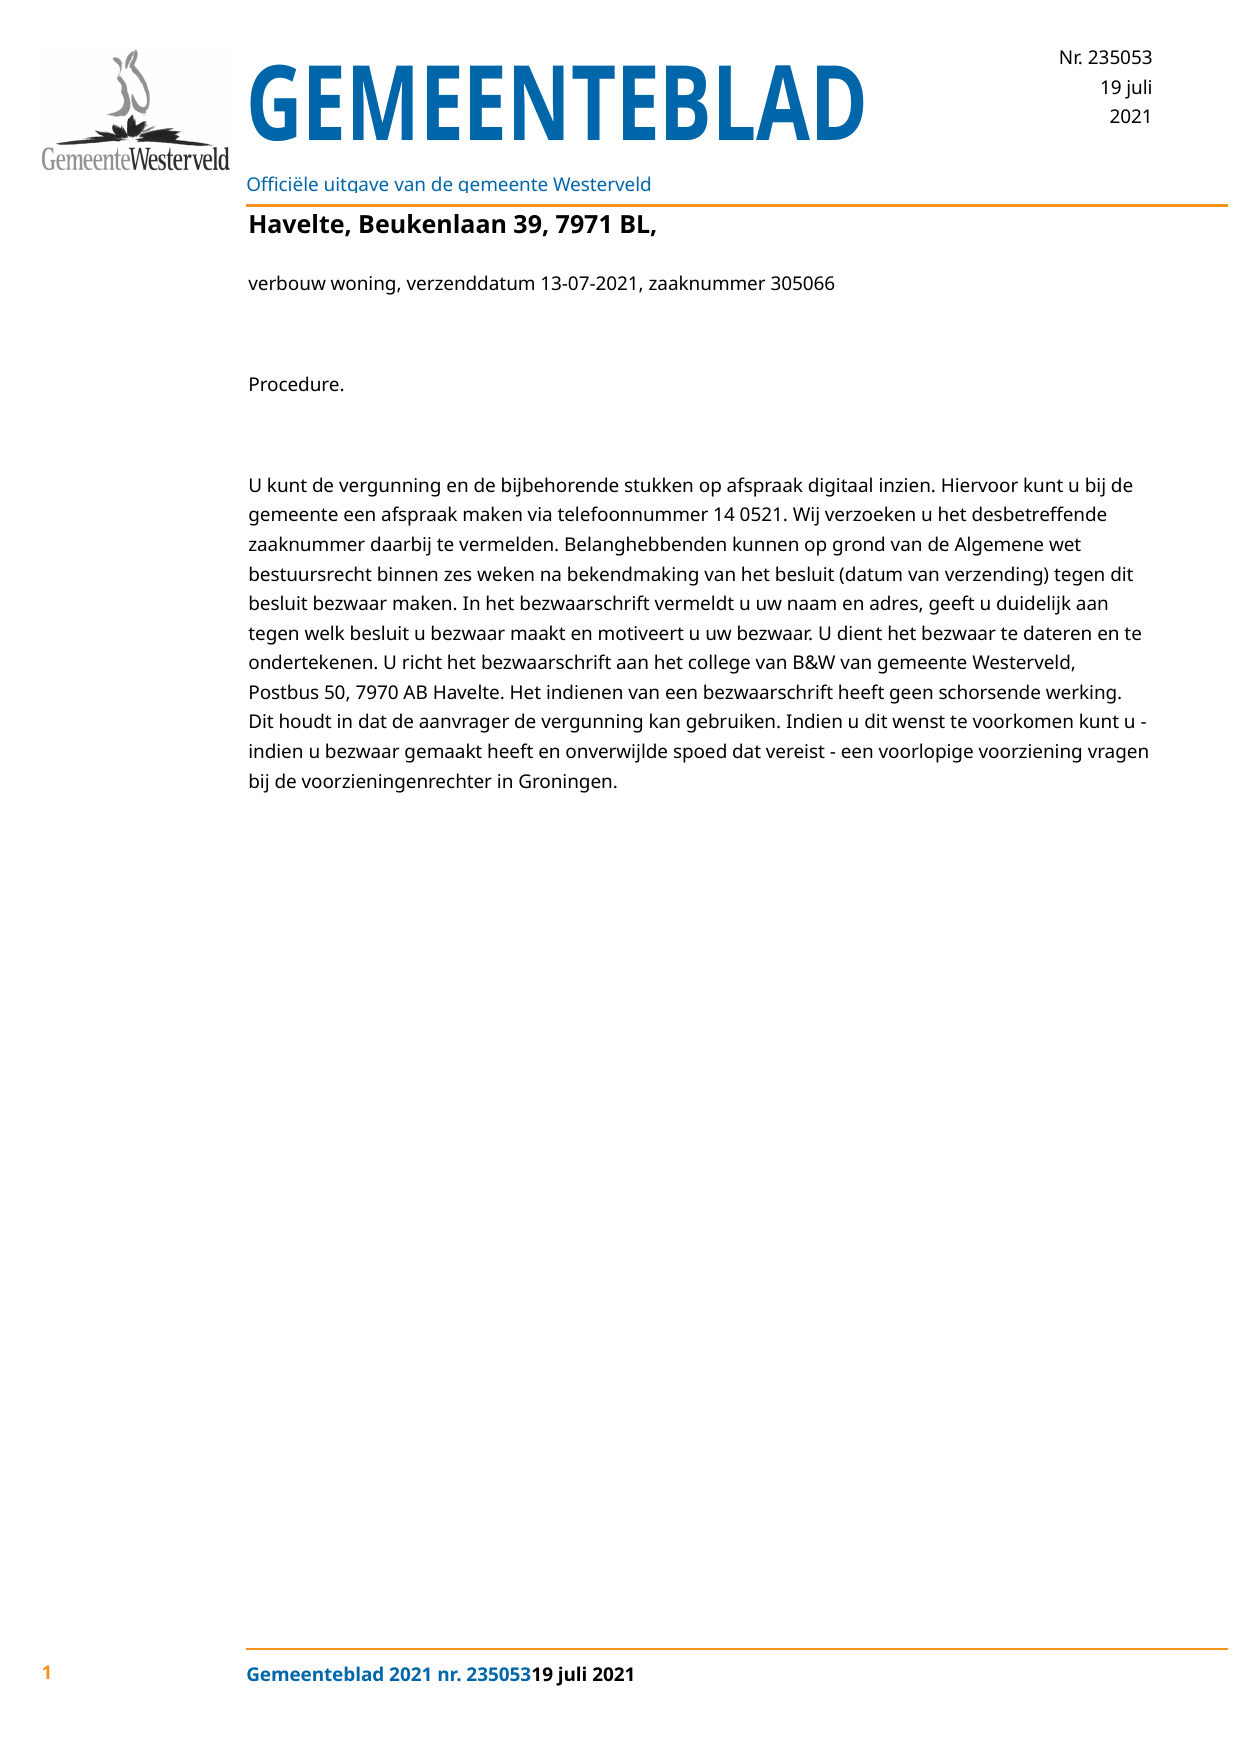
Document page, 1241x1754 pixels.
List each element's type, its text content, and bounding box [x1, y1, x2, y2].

picture [41, 47, 231, 172]
text Havelte, Beukenlaan 39, 7971 BL, [248, 207, 1152, 241]
text Procedure. [248, 371, 1152, 397]
text U kunt de vergunning en de bijbehorende stukken op afspraak digitaal inzien. Hiervoor kunt u bij de gemeente een afspraak maken via telefoonnummer 14 0521. Wij verzoeken u het desbetreffende zaaknummer daarbij te vermelden. Belanghebbenden kunnen op grond van de Algemene wet bestuursrecht binnen zes weken na bekendmaking van het besluit (datum van verzending) tegen dit besluit bezwaar maken. In het bezwaarschrift vermeldt u uw naam en adres, geeft u duidelijk aan tegen welk besluit u bezwaar maakt en motiveert u uw bezwaar. U dient het bezwaar te dateren en te ondertekenen. U richt het bezwaarschrift aan het college van B&W van gemeente Westerveld, Postbus 50, 7970 AB Havelte. Het indienen van een bezwaarschrift heeft geen schorsende werking. Dit houdt in dat de aanvrager de vergunning kan gebruiken. Indien u dit wenst te voorkomen kunt u - indien u bezwaar gemaakt heeft en onverwijlde spoed dat vereist - een voorlopige voorziening vragen bij de voorzieningenrechter in Groningen. [248, 472, 1152, 793]
text verbouw woning, verzenddatum 13-07-2021, zaaknummer 305066 [248, 270, 1152, 296]
